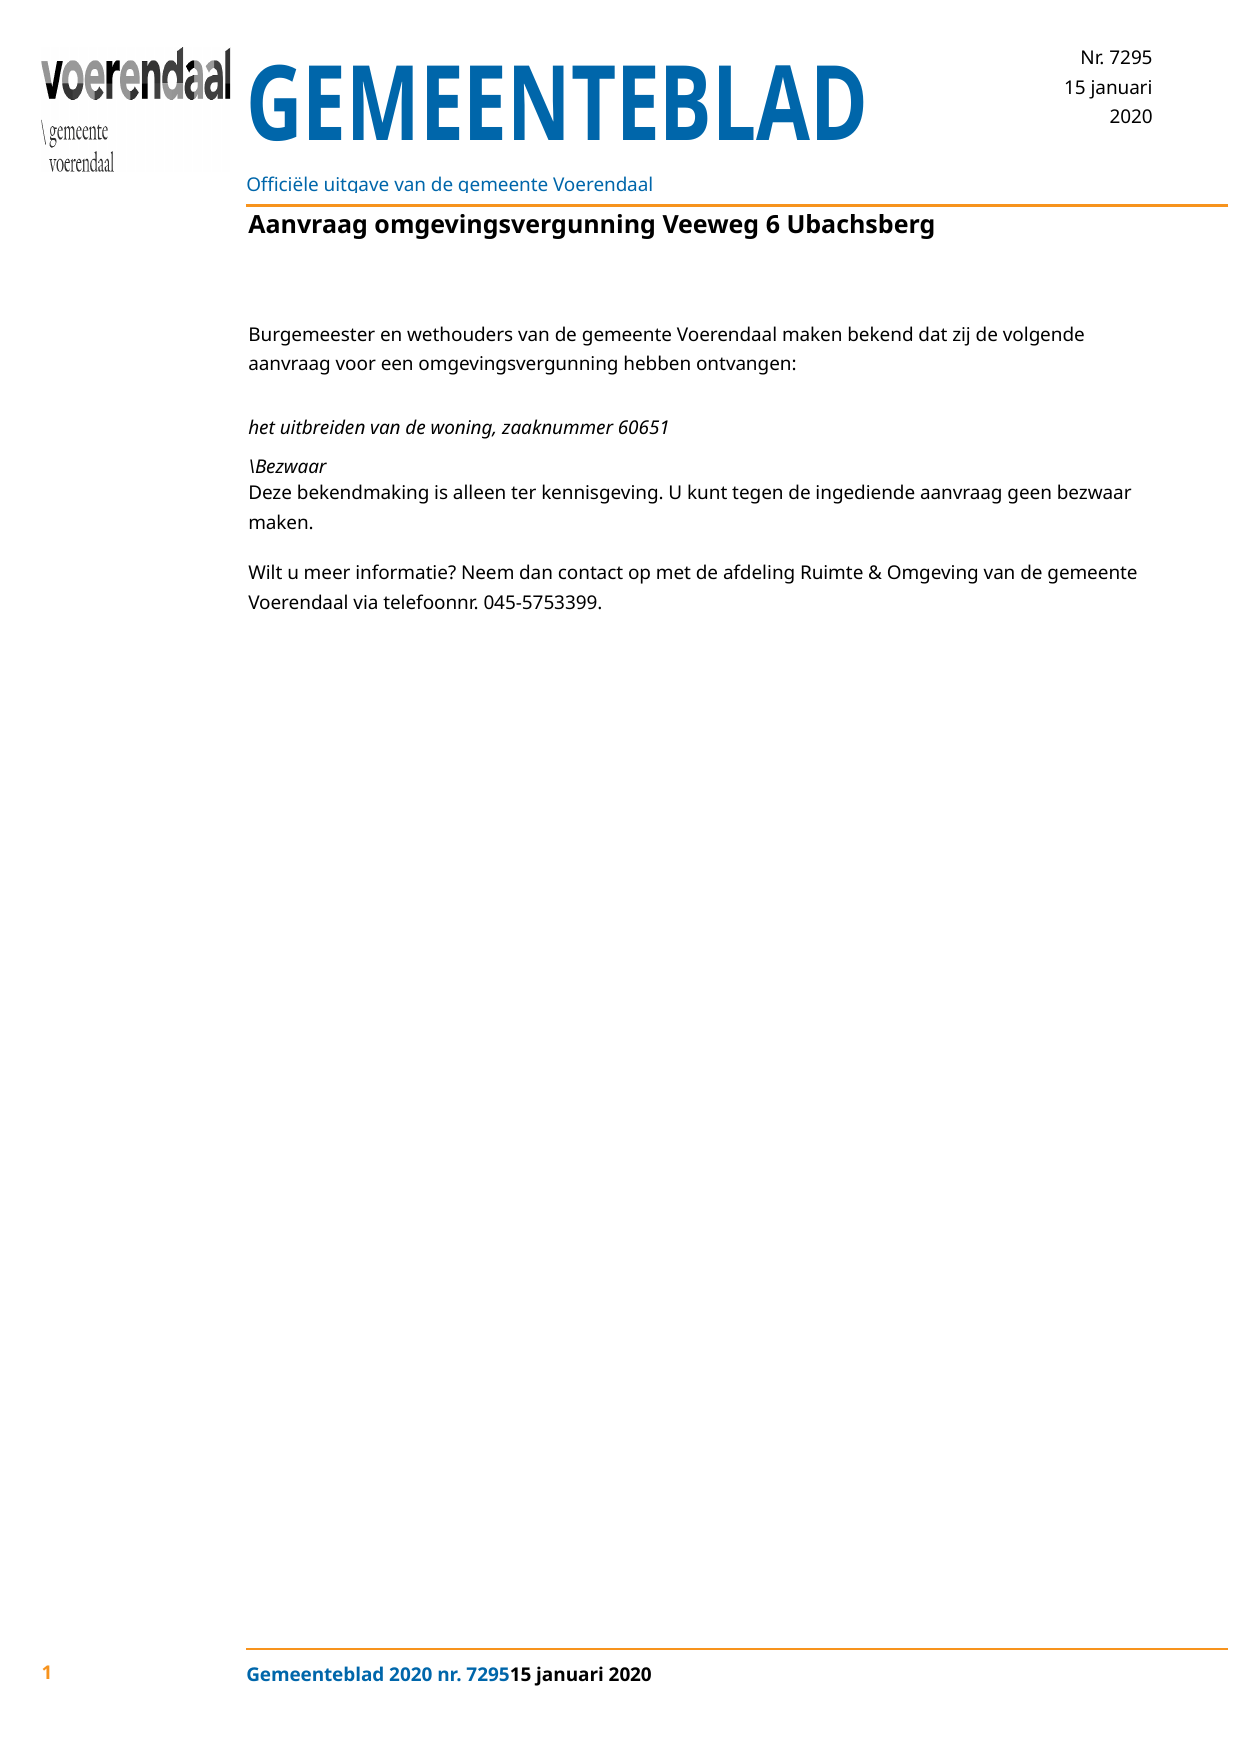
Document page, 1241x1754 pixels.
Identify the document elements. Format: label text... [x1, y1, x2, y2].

picture [41, 47, 231, 172]
text Deze bekendmaking is alleen ter kennisgeving. U kunt tegen de ingediende aanvraag geen bezwaar maken. [248, 479, 1152, 534]
text Burgemeester en wethouders van de gemeente Voerendaal maken bekend dat zij de volgende aanvraag voor een omgevingsvergunning hebben ontvangen: [248, 321, 1152, 376]
text het uitbreiden van de woning, zaaknummer 60651 [248, 414, 1152, 440]
text \Bezwaar [248, 453, 1152, 479]
text Wilt u meer informatie? Neem dan contact op met de afdeling Ruimte & Omgeving van de gemeente Voerendaal via telefoonnr. 045-5753399. [248, 559, 1152, 614]
text Aanvraag omgevingsvergunning Veeweg 6 Ubachsberg [248, 207, 1152, 241]
